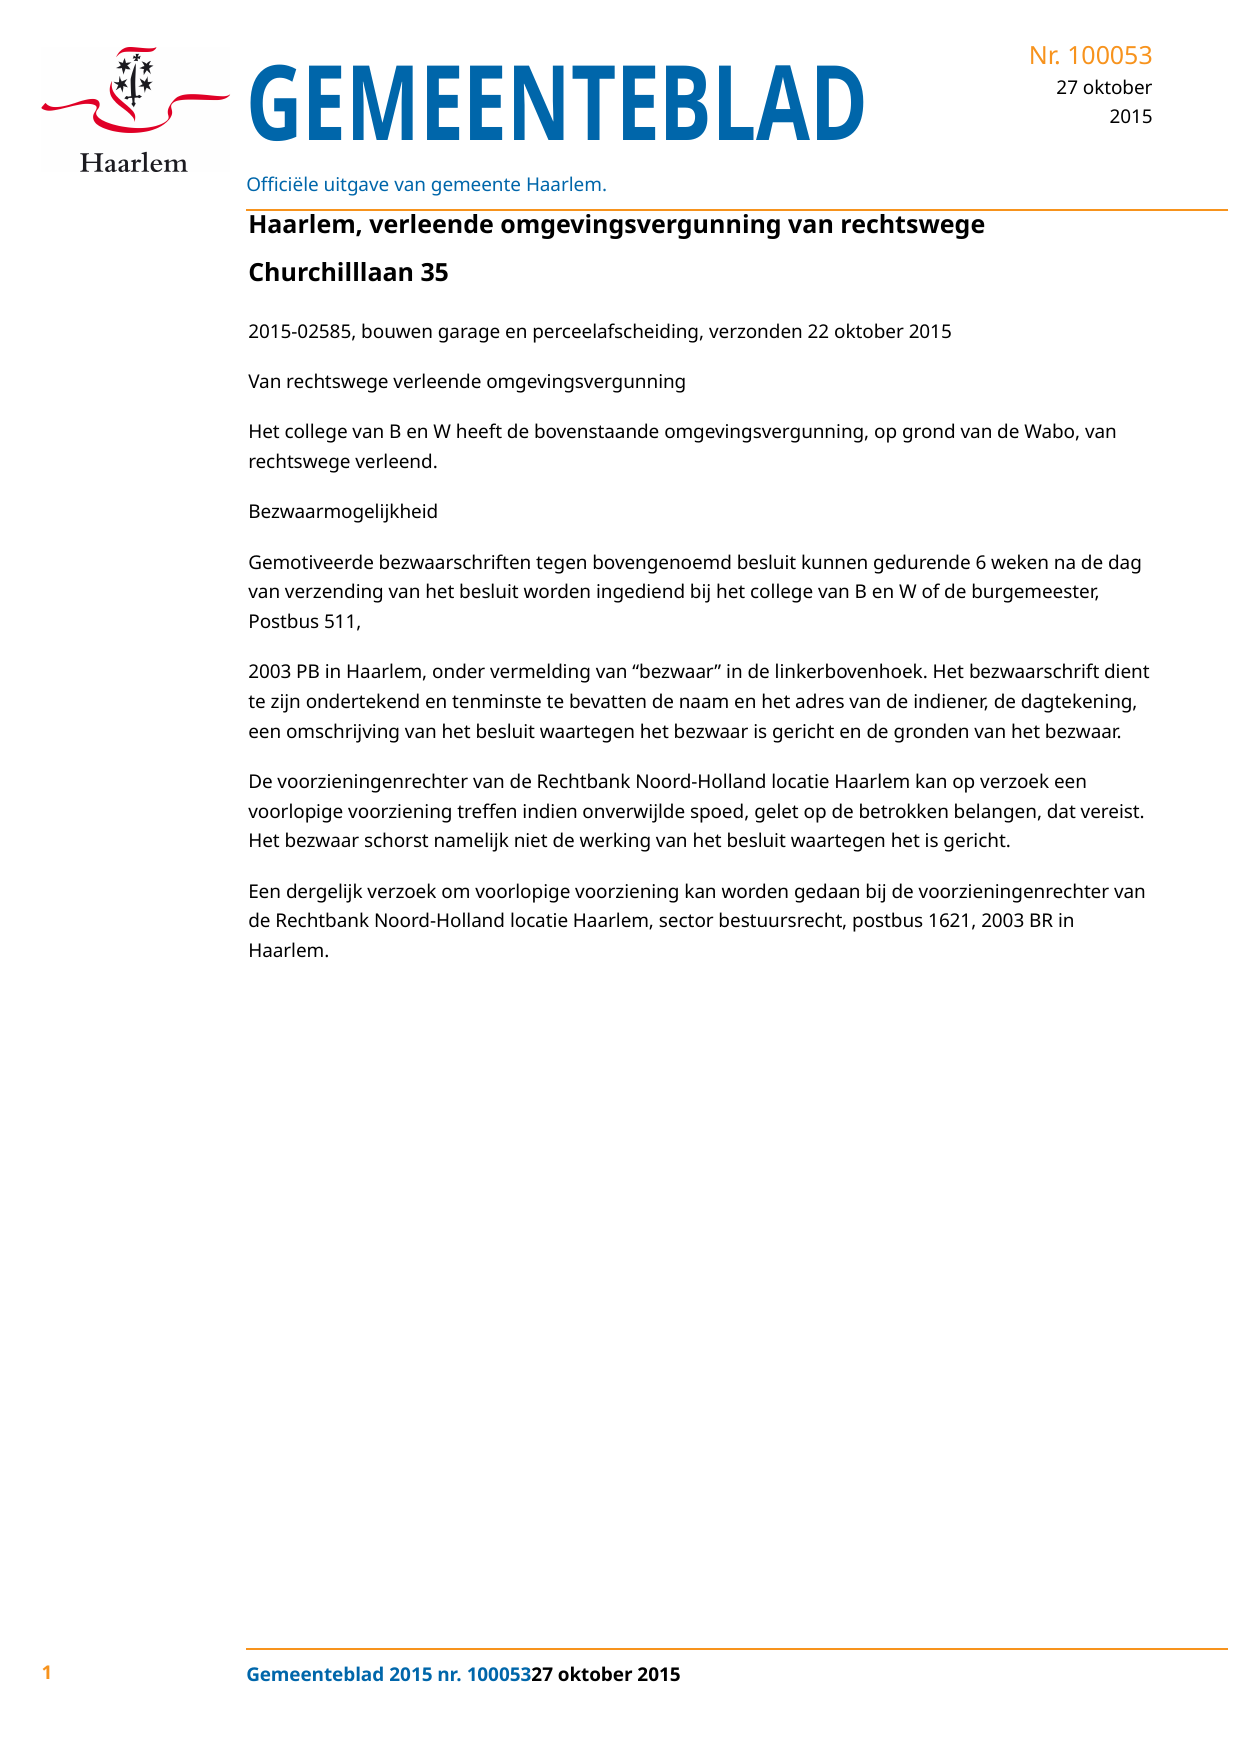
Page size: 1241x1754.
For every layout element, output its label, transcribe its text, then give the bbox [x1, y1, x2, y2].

text De voorzieningenrechter van de Rechtbank Noord-Holland locatie Haarlem kan op verzoek een voorlopige voorziening treffen indien onverwijlde spoed, gelet op de betrokken belangen, dat vereist. Het bezwaar schorst namelijk niet de werking van het besluit waartegen het is gericht. [248, 768, 1152, 853]
text Haarlem, verleende omgevingsvergunning van rechtswege Churchilllaan 35 [248, 211, 1152, 288]
picture [41, 47, 231, 172]
text Bezwaarmogelijkheid [248, 499, 1152, 524]
text Gemotiveerde bezwaarschriften tegen bovengenoemd besluit kunnen gedurende 6 weken na de dag van verzending van het besluit worden ingediend bij het college van B en W of de burgemeester, Postbus 511, [248, 549, 1152, 634]
text 2015-02585, bouwen garage en perceelafscheiding, verzonden 22 oktober 2015 [248, 318, 1152, 344]
text 2003 PB in Haarlem, onder vermelding van “bezwaar” in de linkerbovenhoek. Het bezwaarschrift dient te zijn ondertekend en tenminste te bevatten de naam en het adres van de indiener, de dagtekening, een omschrijving van het besluit waartegen het bezwaar is gericht en de gronden van het bezwaar. [248, 659, 1152, 744]
text Een dergelijk verzoek om voorlopige voorziening kan worden gedaan bij de voorzieningenrechter van de Rechtbank Noord-Holland locatie Haarlem, sector bestuursrecht, postbus 1621, 2003 BR in Haarlem. [248, 878, 1152, 963]
text Van rechtswege verleende omgevingsvergunning [248, 368, 1152, 394]
text Het college van B en W heeft de bovenstaande omgevingsvergunning, op grond van de Wabo, van rechtswege verleend. [248, 419, 1152, 474]
